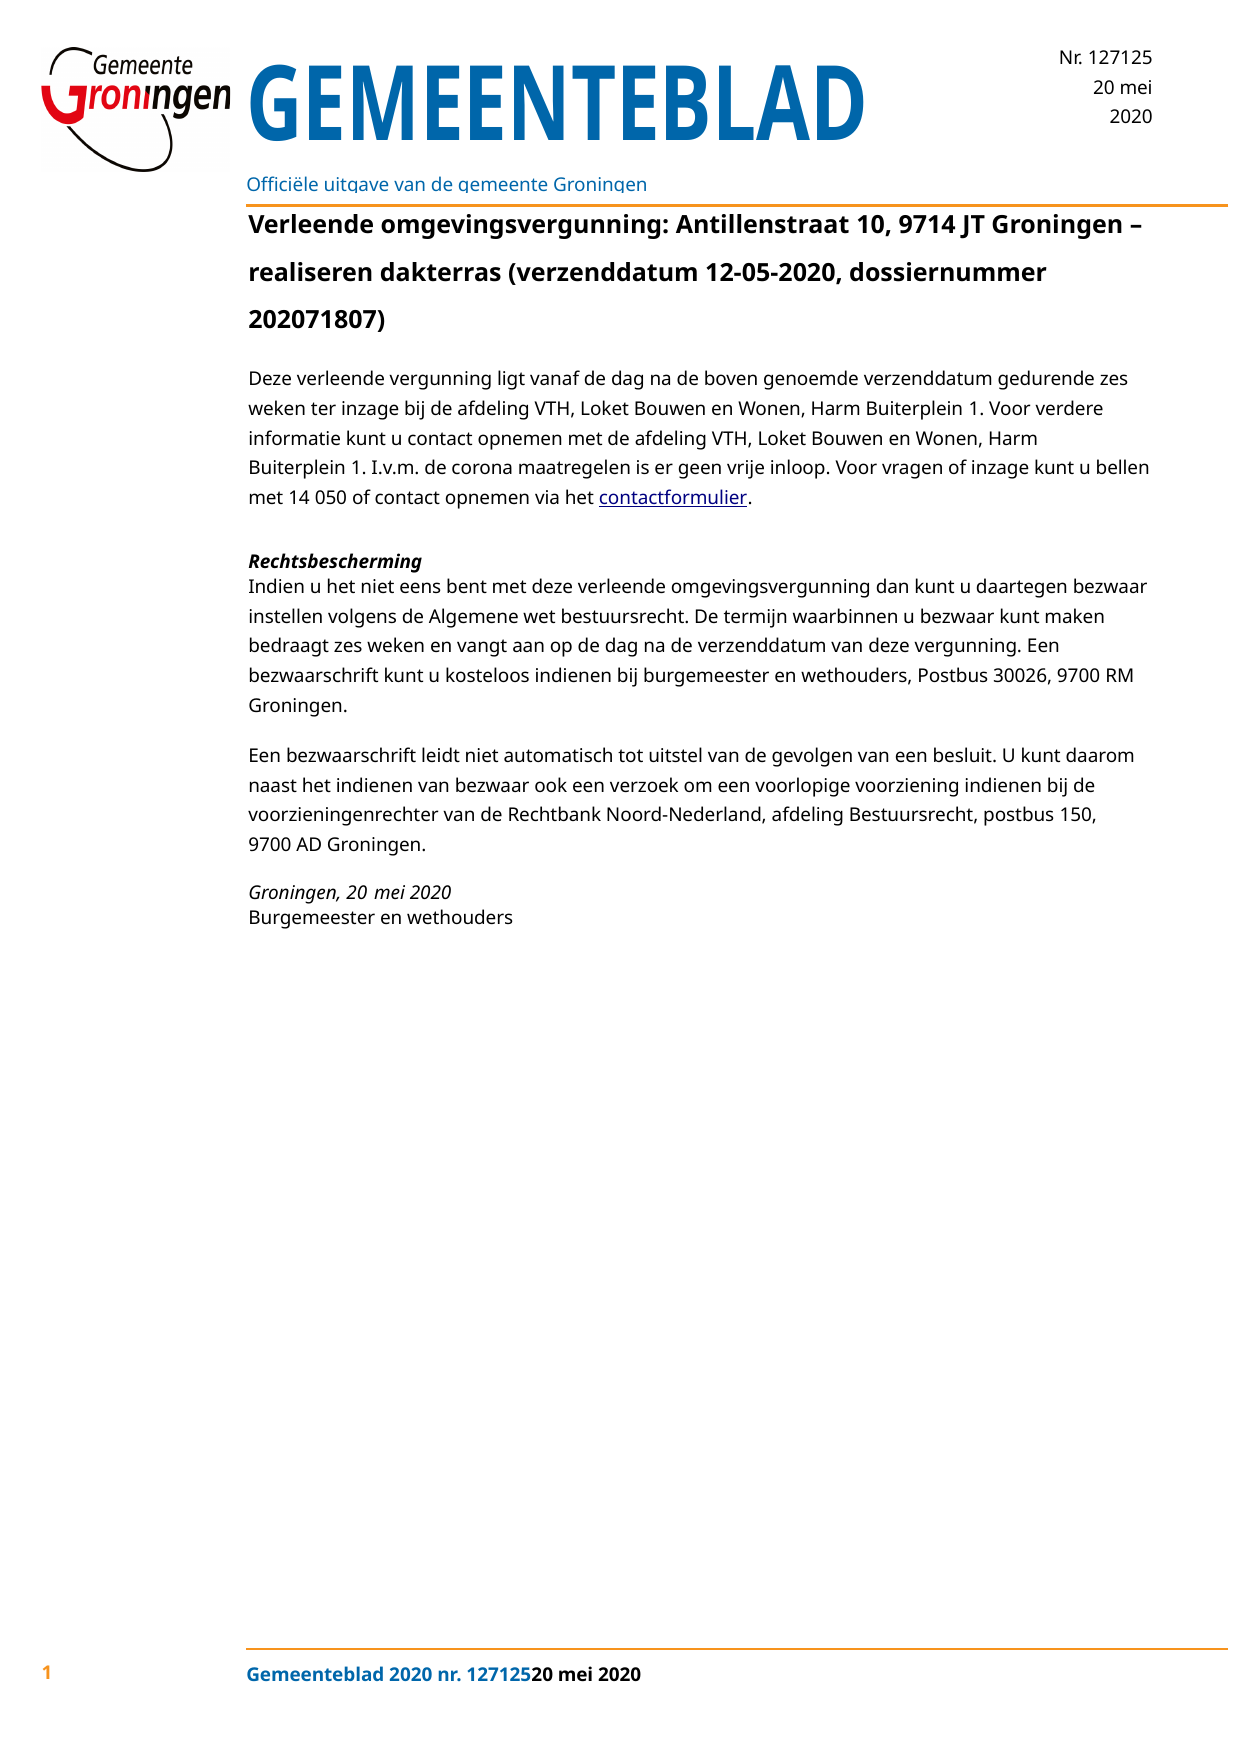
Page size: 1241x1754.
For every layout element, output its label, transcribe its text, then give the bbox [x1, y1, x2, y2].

text Een bezwaarschrift leidt niet automatisch tot uitstel van de gevolgen van een besluit. U kunt daarom naast het indienen van bezwaar ook een verzoek om een voorlopige voorziening indienen bij de voorzieningenrechter van de Rechtbank Noord-Nederland, afdeling Bestuursrecht, postbus 150, 9700 AD Groningen. [248, 742, 1152, 857]
text Indien u het niet eens bent met deze verleende omgevingsvergunning dan kunt u daartegen bezwaar instellen volgens de Algemene wet bestuursrecht. De termijn waarbinnen u bezwaar kunt maken bedraagt zes weken en vangt aan op de dag na de verzenddatum van deze vergunning. Een bezwaarschrift kunt u kosteloos indienen bij burgemeester en wethouders, Postbus 30026, 9700 RM Groningen. [248, 573, 1152, 718]
text Burgemeester en wethouders [248, 904, 1152, 930]
text Rechtsbescherming [248, 548, 1152, 573]
picture [41, 47, 231, 172]
text Groningen, 20 mei 2020 [248, 879, 1152, 904]
text Verleende omgevingsvergunning: Antillenstraat 10, 9714 JT Groningen – realiseren dakterras (verzenddatum 12-05-2020, dossiernummer 202071807) [248, 207, 1152, 336]
text Deze verleende vergunning ligt vanaf de dag na de boven genoemde verzenddatum gedurende zes weken ter inzage bij de afdeling VTH, Loket Bouwen en Wonen, Harm Buiterplein 1. Voor verdere informatie kunt u contact opnemen met de afdeling VTH, Loket Bouwen en Wonen, Harm Buiterplein 1. I.v.m. de corona maatregelen is er geen vrije inloop. Voor vragen of inzage kunt u bellen met 14 050 of contact opnemen via het contactformulier. [248, 366, 1152, 509]
